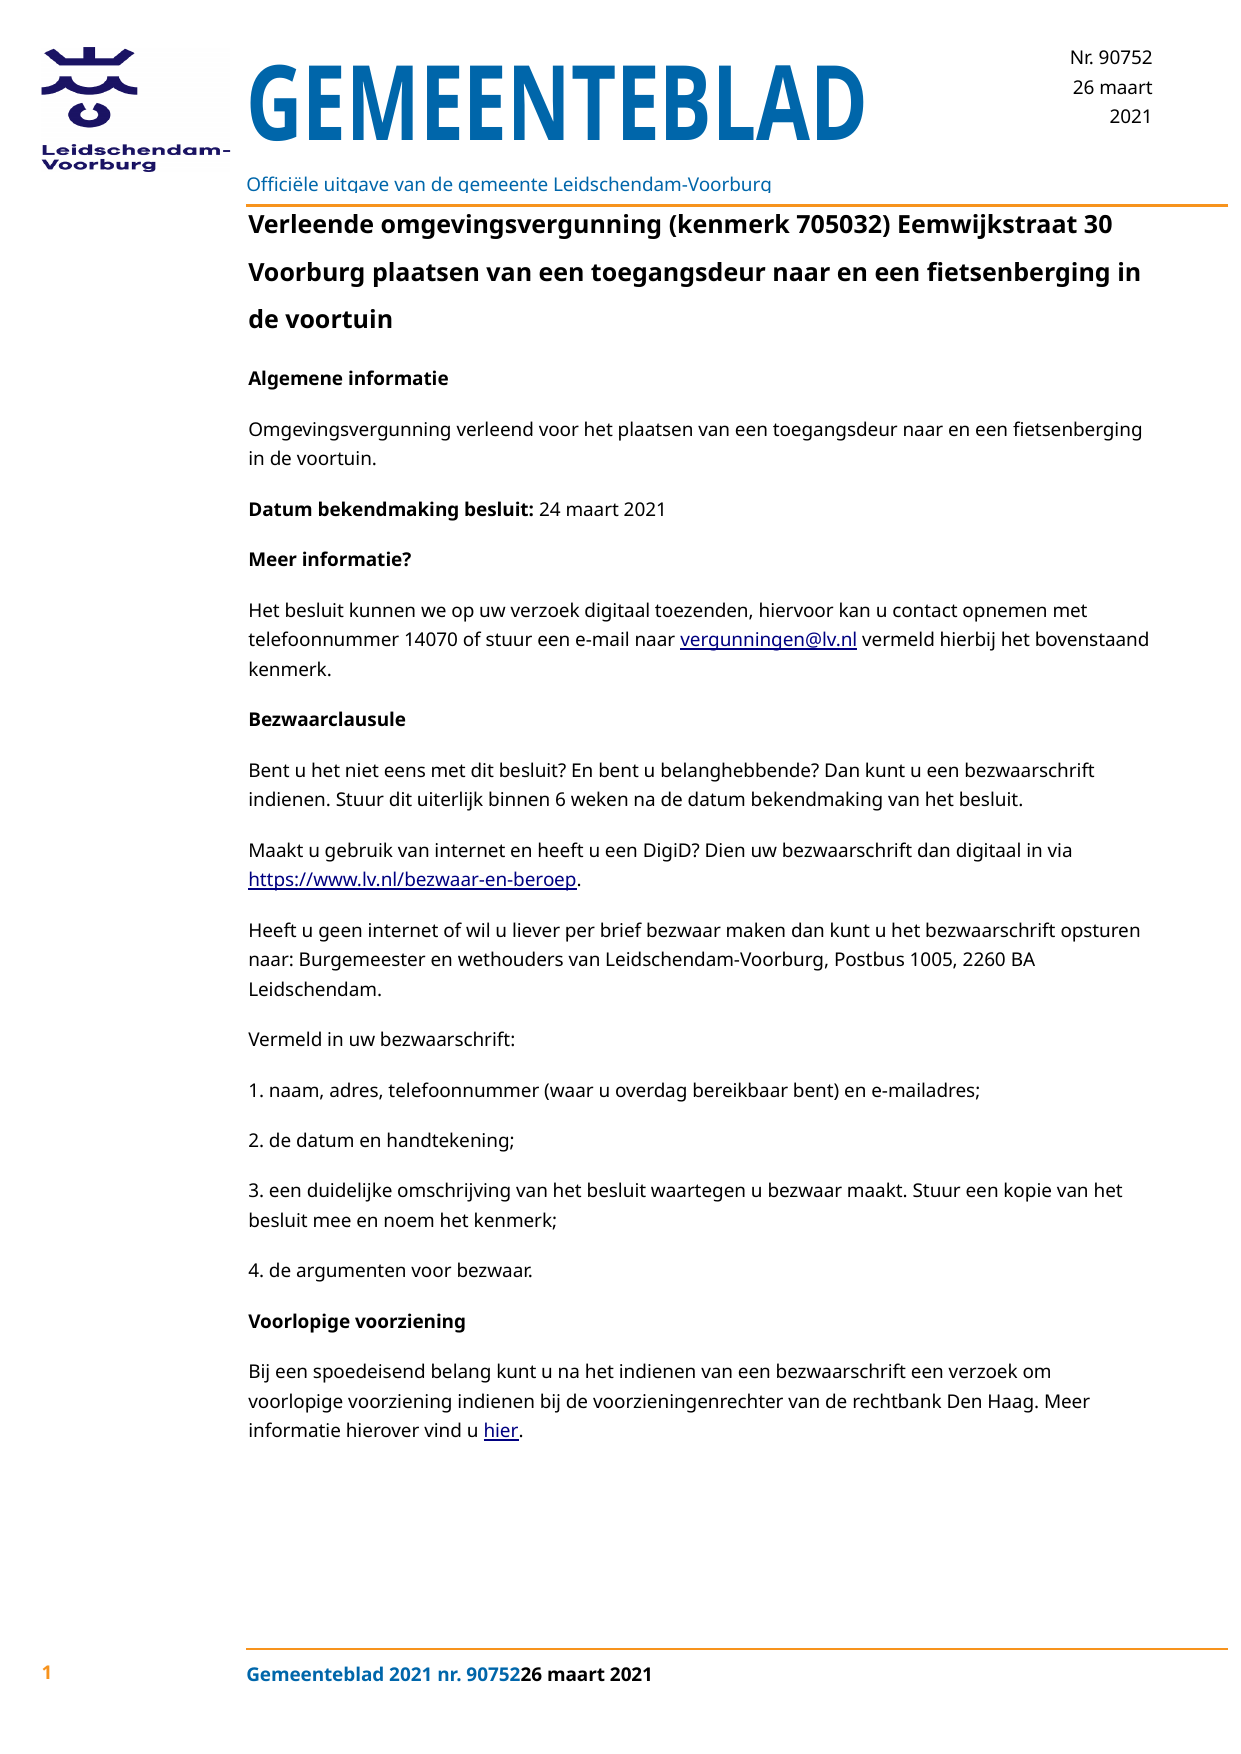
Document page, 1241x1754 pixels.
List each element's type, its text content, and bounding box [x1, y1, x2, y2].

text Heeft u geen internet of wil u liever per brief bezwaar maken dan kunt u het bezwaarschrift opsturen naar: Burgemeester en wethouders van Leidschendam-Voorburg, Postbus 1005, 2260 BA Leidschendam. [248, 917, 1152, 1002]
text Bij een spoedeisend belang kunt u na het indienen van een bezwaarschrift een verzoek om voorlopige voorziening indienen bij de voorzieningenrechter van de rechtbank Den Haag. Meer informatie hierover vind u hier. [248, 1358, 1152, 1443]
text Bezwaarclausule [248, 706, 1152, 732]
text 1. naam, adres, telefoonnummer (waar u overdag bereikbaar bent) en e-mailadres; [248, 1077, 1152, 1102]
text Meer informatie? [248, 546, 1152, 572]
text Algemene informatie [248, 366, 1152, 391]
text Bent u het niet eens met dit besluit? En bent u belanghebbende? Dan kunt u een bezwaarschrift indienen. Stuur dit uiterlijk binnen 6 weken na de datum bekendmaking van het besluit. [248, 757, 1152, 812]
text Verleende omgevingsvergunning (kenmerk 705032) Eemwijkstraat 30 Voorburg plaatsen van een toegangsdeur naar en een fietsenberging in de voortuin [248, 207, 1152, 336]
text Maakt u gebruik van internet en heeft u een DigiD? Dien uw bezwaarschrift dan digitaal in via https://www.lv.nl/bezwaar-en-beroep. [248, 837, 1152, 892]
picture [41, 47, 231, 172]
text Het besluit kunnen we op uw verzoek digitaal toezenden, hiervoor kan u contact opnemen met telefoonnummer 14070 of stuur een e-mail naar vergunningen@lv.nl vermeld hierbij het bovenstaand kenmerk. [248, 597, 1152, 682]
text Omgevingsvergunning verleend voor het plaatsen van een toegangsdeur naar en een fietsenberging in de voortuin. [248, 416, 1152, 471]
text 2. de datum en handtekening; [248, 1127, 1152, 1153]
text 3. een duidelijke omschrijving van het besluit waartegen u bezwaar maakt. Stuur een kopie van het besluit mee en noem het kenmerk; [248, 1178, 1152, 1233]
text Datum bekendmaking besluit: 24 maart 2021 [248, 496, 1152, 522]
text Voorlopige voorziening [248, 1308, 1152, 1334]
text Vermeld in uw bezwaarschrift: [248, 1026, 1152, 1052]
text 4. de argumenten voor bezwaar. [248, 1258, 1152, 1283]
